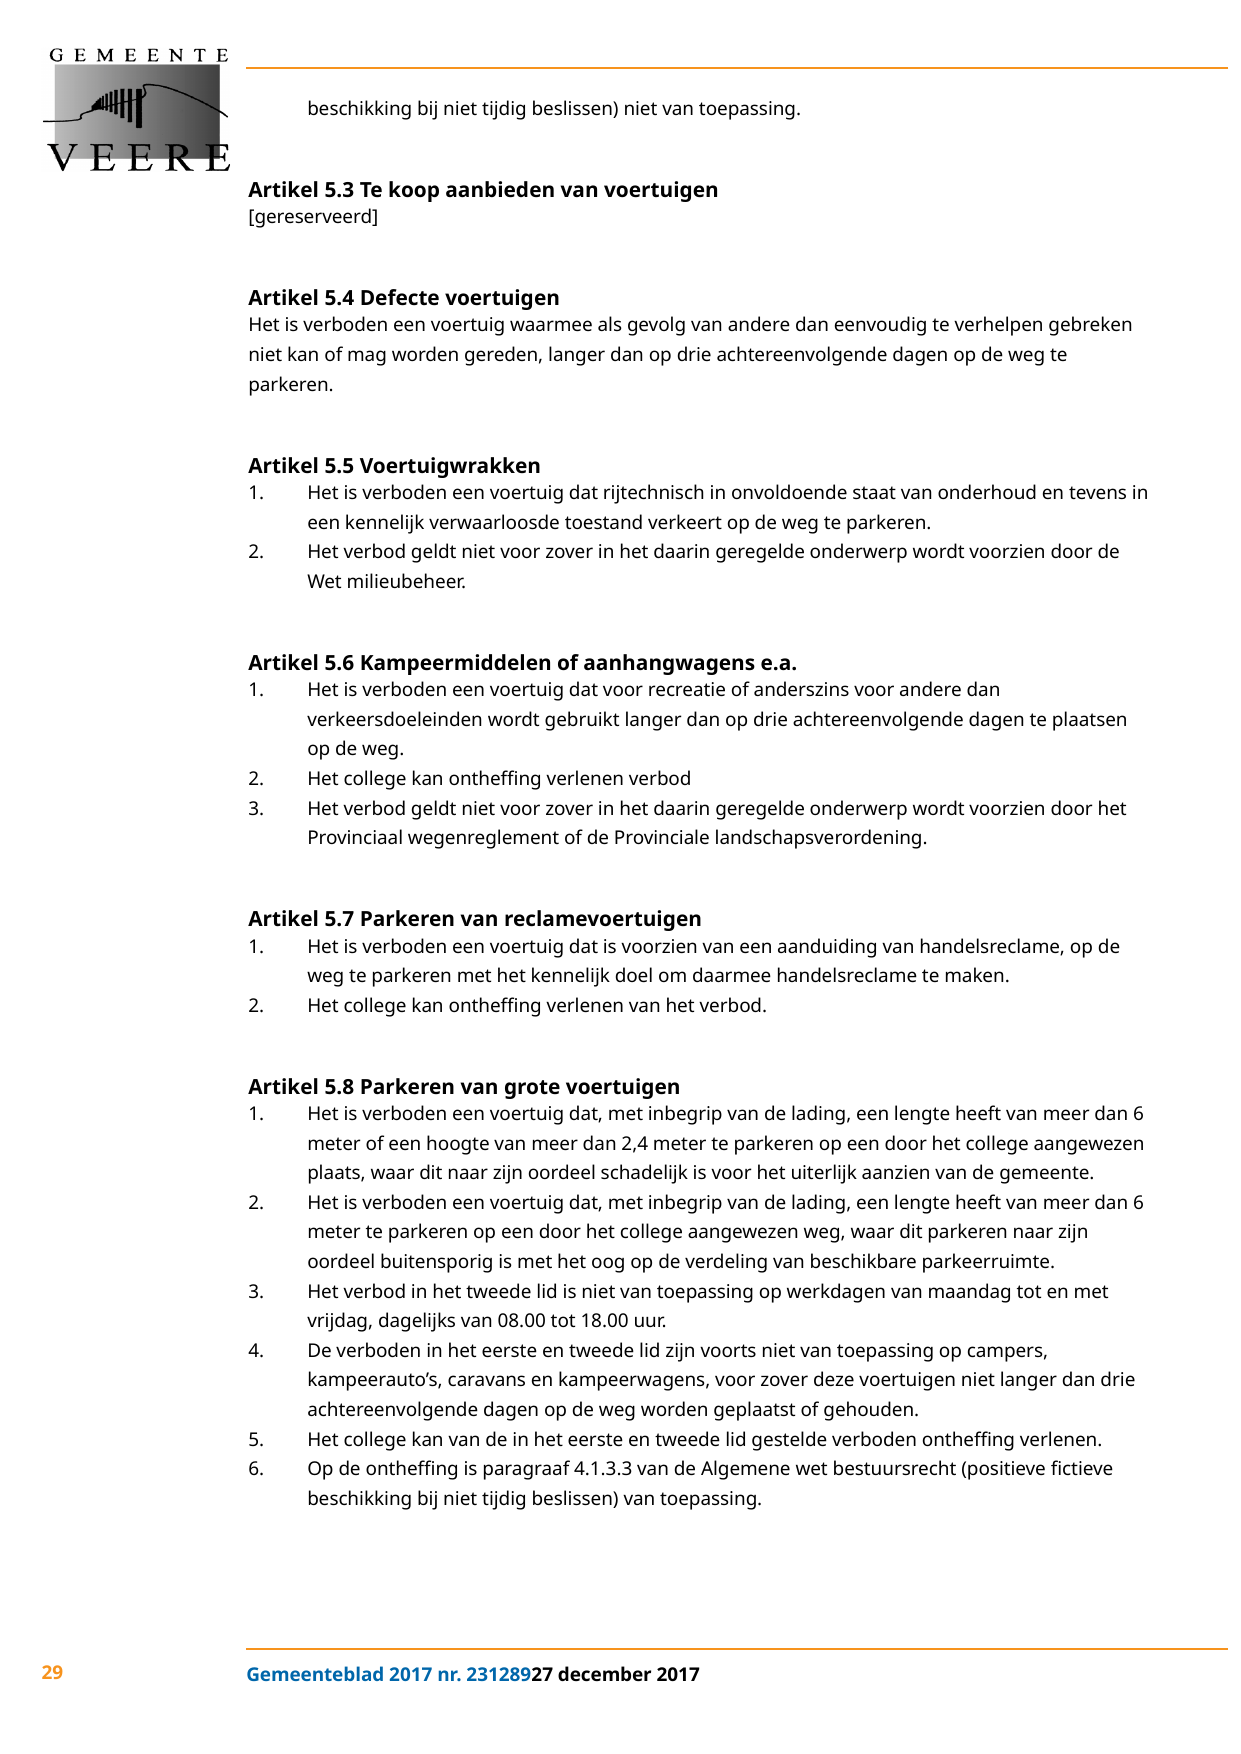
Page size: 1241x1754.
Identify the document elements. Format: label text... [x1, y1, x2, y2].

list Het verbod in het tweede lid is niet van toepassing op werkdagen van maandag tot en met vrijdag, dagelijks van 08.00 tot 18.00 uur. [248, 1278, 1152, 1333]
text Artikel 5.3 Te koop aanbieden van voertuigen [248, 175, 1152, 203]
text Artikel 5.7 Parkeren van reclamevoertuigen [248, 904, 1152, 933]
text Artikel 5.8 Parkeren van grote voertuigen [248, 1072, 1152, 1100]
list Het is verboden een voertuig dat rijtechnisch in onvoldoende staat van onderhoud en tevens in een kennelijk verwaarloosde toestand verkeert op de weg te parkeren. [248, 479, 1152, 534]
list Het college kan ontheffing verlenen verbod [248, 765, 1152, 791]
text Artikel 5.4 Defecte voertuigen [248, 283, 1152, 312]
list Het verbod geldt niet voor zover in het daarin geregelde onderwerp wordt voorzien door de Wet milieubeheer. [248, 538, 1152, 594]
list Het verbod geldt niet voor zover in het daarin geregelde onderwerp wordt voorzien door het Provinciaal wegenreglement of de Provinciale landschapsverordening. [248, 795, 1152, 850]
list beschikking bij niet tijdig beslissen) niet van toepassing. [248, 95, 1152, 121]
list De verboden in het eerste en tweede lid zijn voorts niet van toepassing op campers, kampeerauto’s, caravans en kampeerwagens, voor zover deze voertuigen niet langer dan drie achtereenvolgende dagen op de weg worden geplaatst of gehouden. [248, 1337, 1152, 1422]
list Het college kan van de in het eerste en tweede lid gestelde verboden ontheffing verlenen. [248, 1426, 1152, 1452]
list Het is verboden een voertuig dat is voorzien van een aanduiding van handelsreclame, op de weg te parkeren met het kennelijk doel om daarmee handelsreclame te maken. [248, 933, 1152, 988]
text Artikel 5.6 Kampeermiddelen of aanhangwagens e.a. [248, 648, 1152, 676]
picture [41, 47, 231, 172]
list Op de ontheffing is paragraaf 4.1.3.3 van de Algemene wet bestuursrecht (positieve fictieve beschikking bij niet tijdig beslissen) van toepassing. [248, 1455, 1152, 1511]
text [gereserveerd] [248, 203, 1152, 229]
list Het is verboden een voertuig dat, met inbegrip van de lading, een lengte heeft van meer dan 6 meter of een hoogte van meer dan 2,4 meter te parkeren op een door het college aangewezen plaats, waar dit naar zijn oordeel schadelijk is voor het uiterlijk aanzien van de gemeente. [248, 1100, 1152, 1185]
list Het is verboden een voertuig dat voor recreatie of anderszins voor andere dan verkeersdoeleinden wordt gebruikt langer dan op drie achtereenvolgende dagen te plaatsen op de weg. [248, 676, 1152, 761]
text Het is verboden een voertuig waarmee als gevolg van andere dan eenvoudig te verhelpen gebreken niet kan of mag worden gereden, langer dan op drie achtereenvolgende dagen op de weg te parkeren. [248, 312, 1152, 397]
list Het college kan ontheffing verlenen van het verbod. [248, 992, 1152, 1018]
text Artikel 5.5 Voertuigwrakken [248, 451, 1152, 479]
list Het is verboden een voertuig dat, met inbegrip van de lading, een lengte heeft van meer dan 6 meter te parkeren op een door het college aangewezen weg, waar dit parkeren naar zijn oordeel buitensporig is met het oog op de verdeling van beschikbare parkeerruimte. [248, 1189, 1152, 1274]
